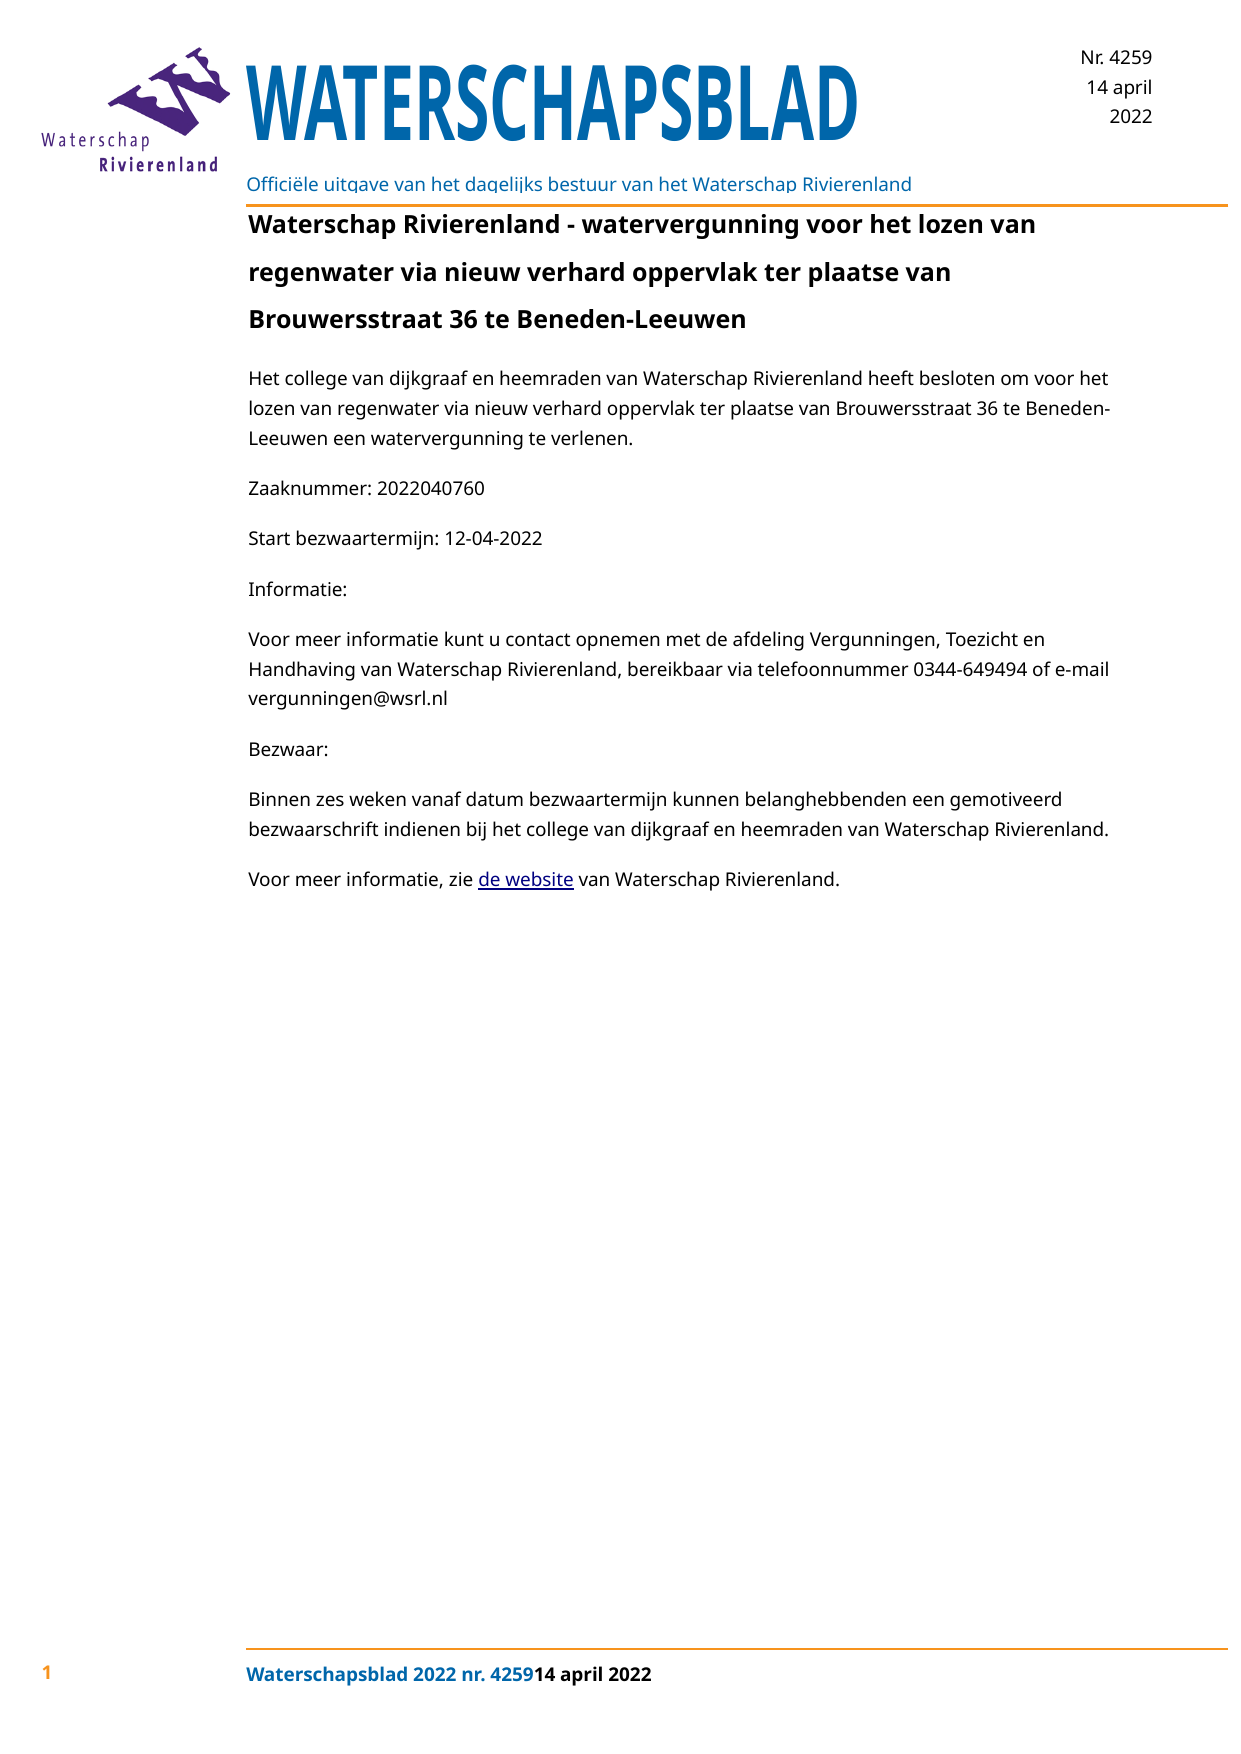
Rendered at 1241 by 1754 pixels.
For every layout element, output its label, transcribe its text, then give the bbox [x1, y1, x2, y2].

text Bezwaar: [248, 736, 1152, 762]
text Zaaknummer: 2022040760 [248, 475, 1152, 501]
text Start bezwaartermijn: 12-04-2022 [248, 526, 1152, 551]
text Het college van dijkgraaf en heemraden van Waterschap Rivierenland heeft besloten om voor het lozen van regenwater via nieuw verhard oppervlak ter plaatse van Brouwersstraat 36 te Beneden-Leeuwen een watervergunning te verlenen. [248, 366, 1152, 450]
text Voor meer informatie kunt u contact opnemen met de afdeling Vergunningen, Toezicht en Handhaving van Waterschap Rivierenland, bereikbaar via telefoonnummer 0344-649494 of e-mail vergunningen@wsrl.nl [248, 626, 1152, 711]
text Waterschap Rivierenland - watervergunning voor het lozen van regenwater via nieuw verhard oppervlak ter plaatse van Brouwersstraat 36 te Beneden-Leeuwen [248, 207, 1152, 336]
text Binnen zes weken vanaf datum bezwaartermijn kunnen belanghebbenden een gemotiveerd bezwaarschrift indienen bij het college van dijkgraaf en heemraden van Waterschap Rivierenland. [248, 786, 1152, 842]
text Informatie: [248, 576, 1152, 602]
text Voor meer informatie, zie de website van Waterschap Rivierenland. [248, 866, 1152, 892]
picture [41, 47, 231, 172]
